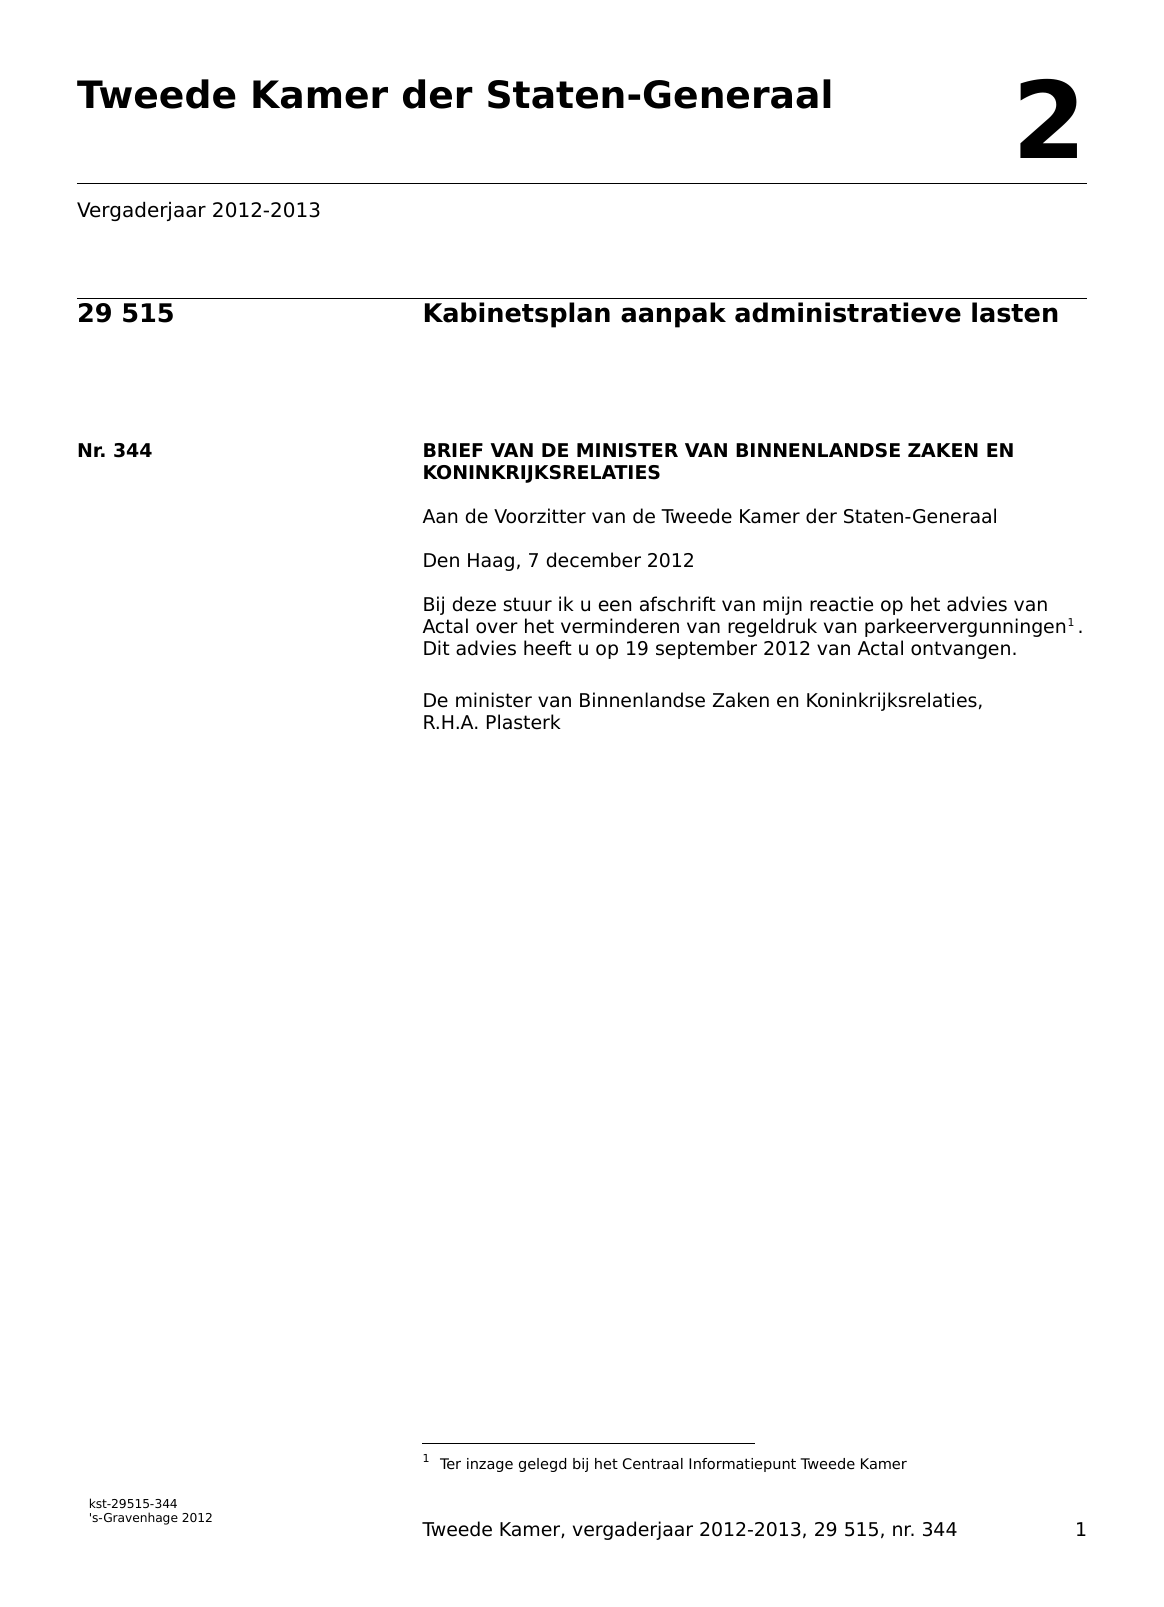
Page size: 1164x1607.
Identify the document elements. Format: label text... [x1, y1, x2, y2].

table_header 2 [886, 59, 1087, 183]
subtitle Nr. 344 BRIEF VAN DE MINISTER VAN BINNENLANDSE ZAKEN EN KONINKRIJKSRELATIES [77, 440, 1087, 484]
text kst-29515-344 [88, 1497, 323, 1511]
text 's-Gravenhage 2012 [88, 1511, 323, 1525]
table_header Tweede Kamer der Staten-Generaal [77, 59, 886, 183]
table_cell Vergaderjaar 2012-2013 [77, 184, 1087, 298]
text Ter inzage gelegd bij het Centraal Informatiepunt Tweede Kamer [422, 1452, 1087, 1474]
text Bij deze stuur ik u een afschrift van mijn reactie op het advies van Actal over het verminderen van regeldruk van parkeervergunningen. Dit advies heeft u op 19 september 2012 van Actal ontvangen. [422, 594, 1087, 660]
text Den Haag, 7 december 2012 [422, 550, 1087, 572]
text De minister van Binnenlandse Zaken en Koninkrijksrelaties, R.H.A. Plasterk [422, 690, 1087, 734]
text Aan de Voorzitter van de Tweede Kamer der Staten-Generaal [422, 506, 1087, 528]
subtitle 29 515 Kabinetsplan aanpak administratieve lasten [77, 299, 1087, 329]
